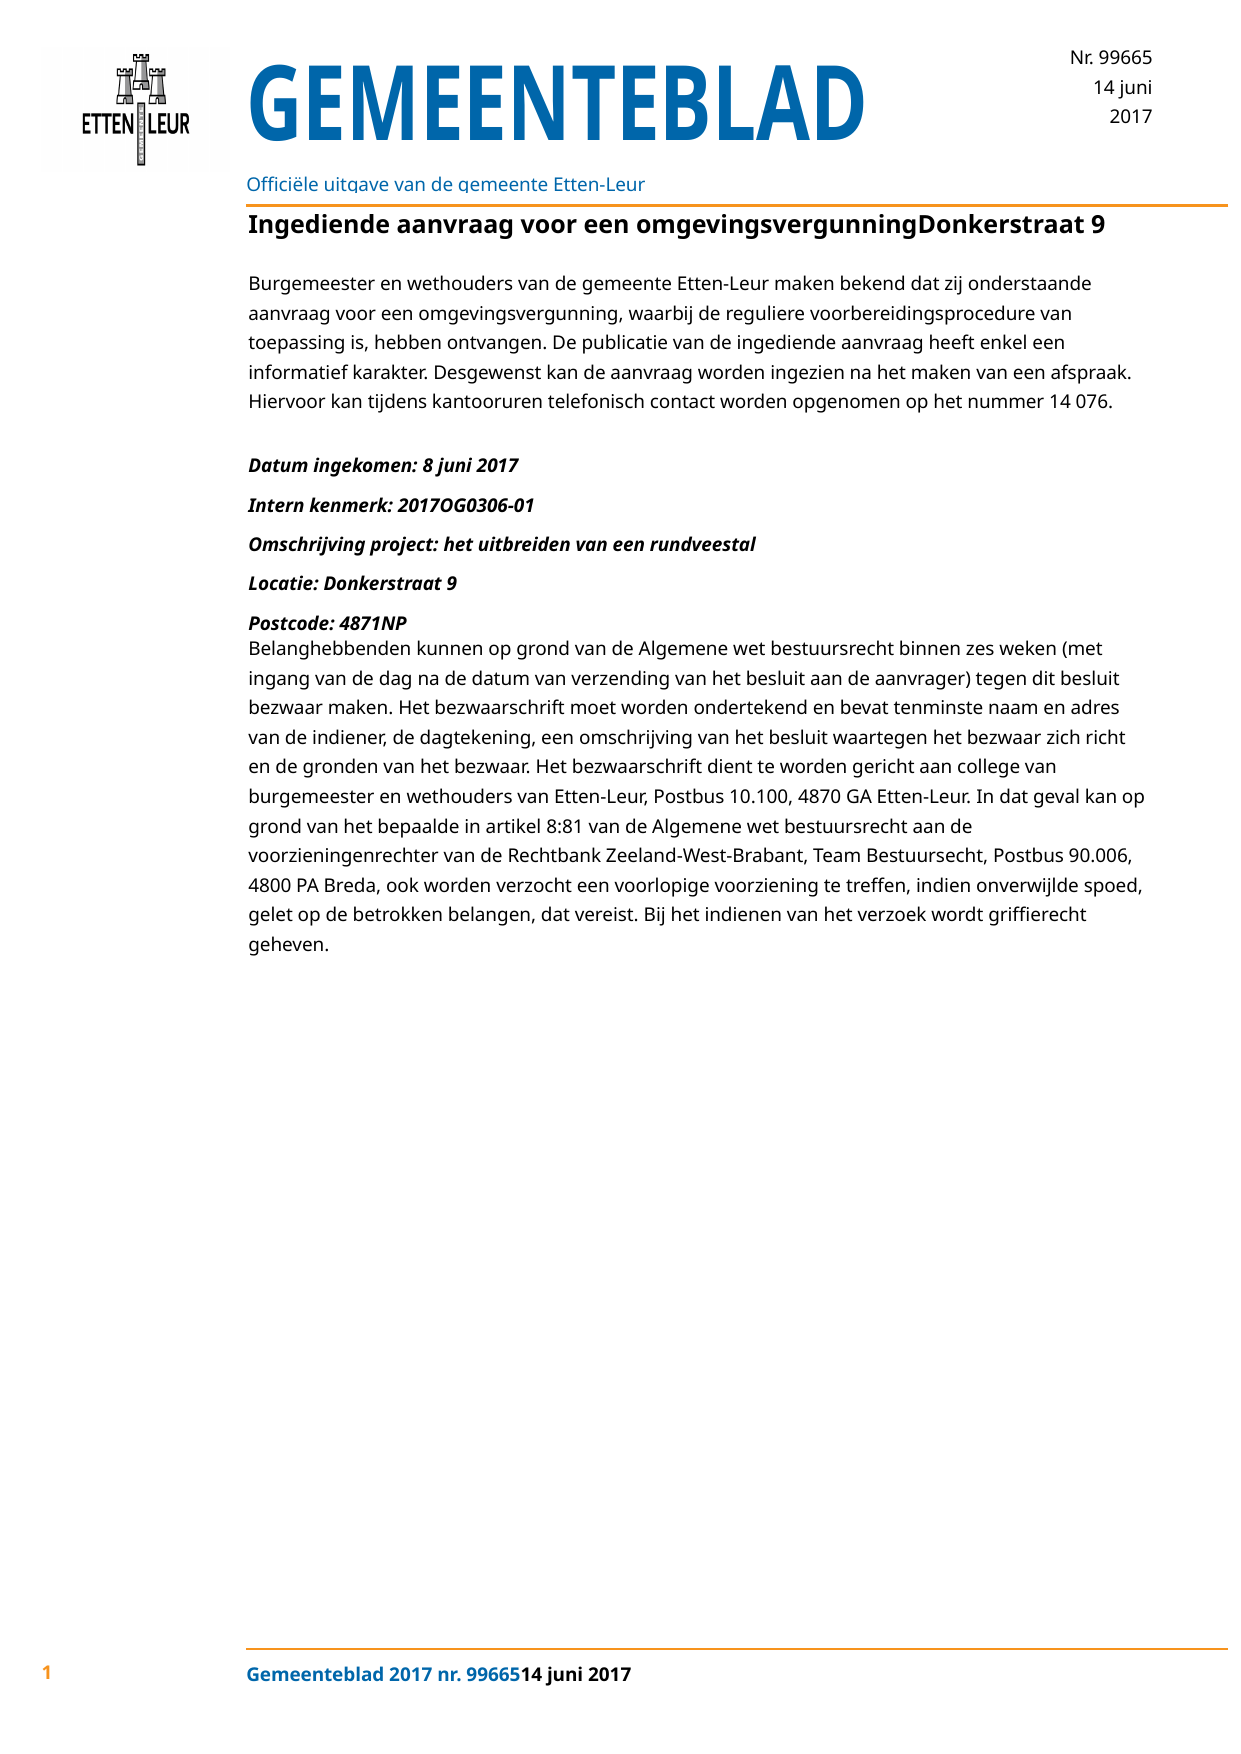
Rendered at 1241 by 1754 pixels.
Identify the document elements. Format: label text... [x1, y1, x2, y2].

picture [41, 47, 231, 172]
text Postcode: 4871NP [248, 610, 1152, 635]
text Locatie: Donkerstraat 9 [248, 570, 1152, 596]
text Ingediende aanvraag voor een omgevingsvergunningDonkerstraat 9 [248, 207, 1152, 241]
text Belanghebbenden kunnen op grond van de Algemene wet bestuursrecht binnen zes weken (met ingang van de dag na de datum van verzending van het besluit aan de aanvrager) tegen dit besluit bezwaar maken. Het bezwaarschrift moet worden ondertekend en bevat tenminste naam en adres van de indiener, de dagtekening, een omschrijving van het besluit waartegen het bezwaar zich richt en de gronden van het bezwaar. Het bezwaarschrift dient te worden gericht aan college van burgemeester en wethouders van Etten-Leur, Postbus 10.100, 4870 GA Etten-Leur. In dat geval kan op grond van het bepaalde in artikel 8:81 van de Algemene wet bestuursrecht aan de voorzieningenrechter van de Rechtbank Zeeland-West-Brabant, Team Bestuursecht, Postbus 90.006, 4800 PA Breda, ook worden verzocht een voorlopige voorziening te treffen, indien onverwijlde spoed, gelet op de betrokken belangen, dat vereist. Bij het indienen van het verzoek wordt griffierecht geheven. [248, 635, 1152, 957]
text Datum ingekomen: 8 juni 2017 [248, 453, 1152, 478]
text Intern kenmerk: 2017OG0306-01 [248, 492, 1152, 518]
text Omschrijving project: het uitbreiden van een rundveestal [248, 531, 1152, 557]
text Burgemeester en wethouders van de gemeente Etten-Leur maken bekend dat zij onderstaande aanvraag voor een omgevingsvergunning, waarbij de reguliere voorbereidingsprocedure van toepassing is, hebben ontvangen. De publicatie van de ingediende aanvraag heeft enkel een informatief karakter. Desgewenst kan de aanvraag worden ingezien na het maken van een afspraak. Hiervoor kan tijdens kantooruren telefonisch contact worden opgenomen op het nummer 14 076. [248, 270, 1152, 414]
